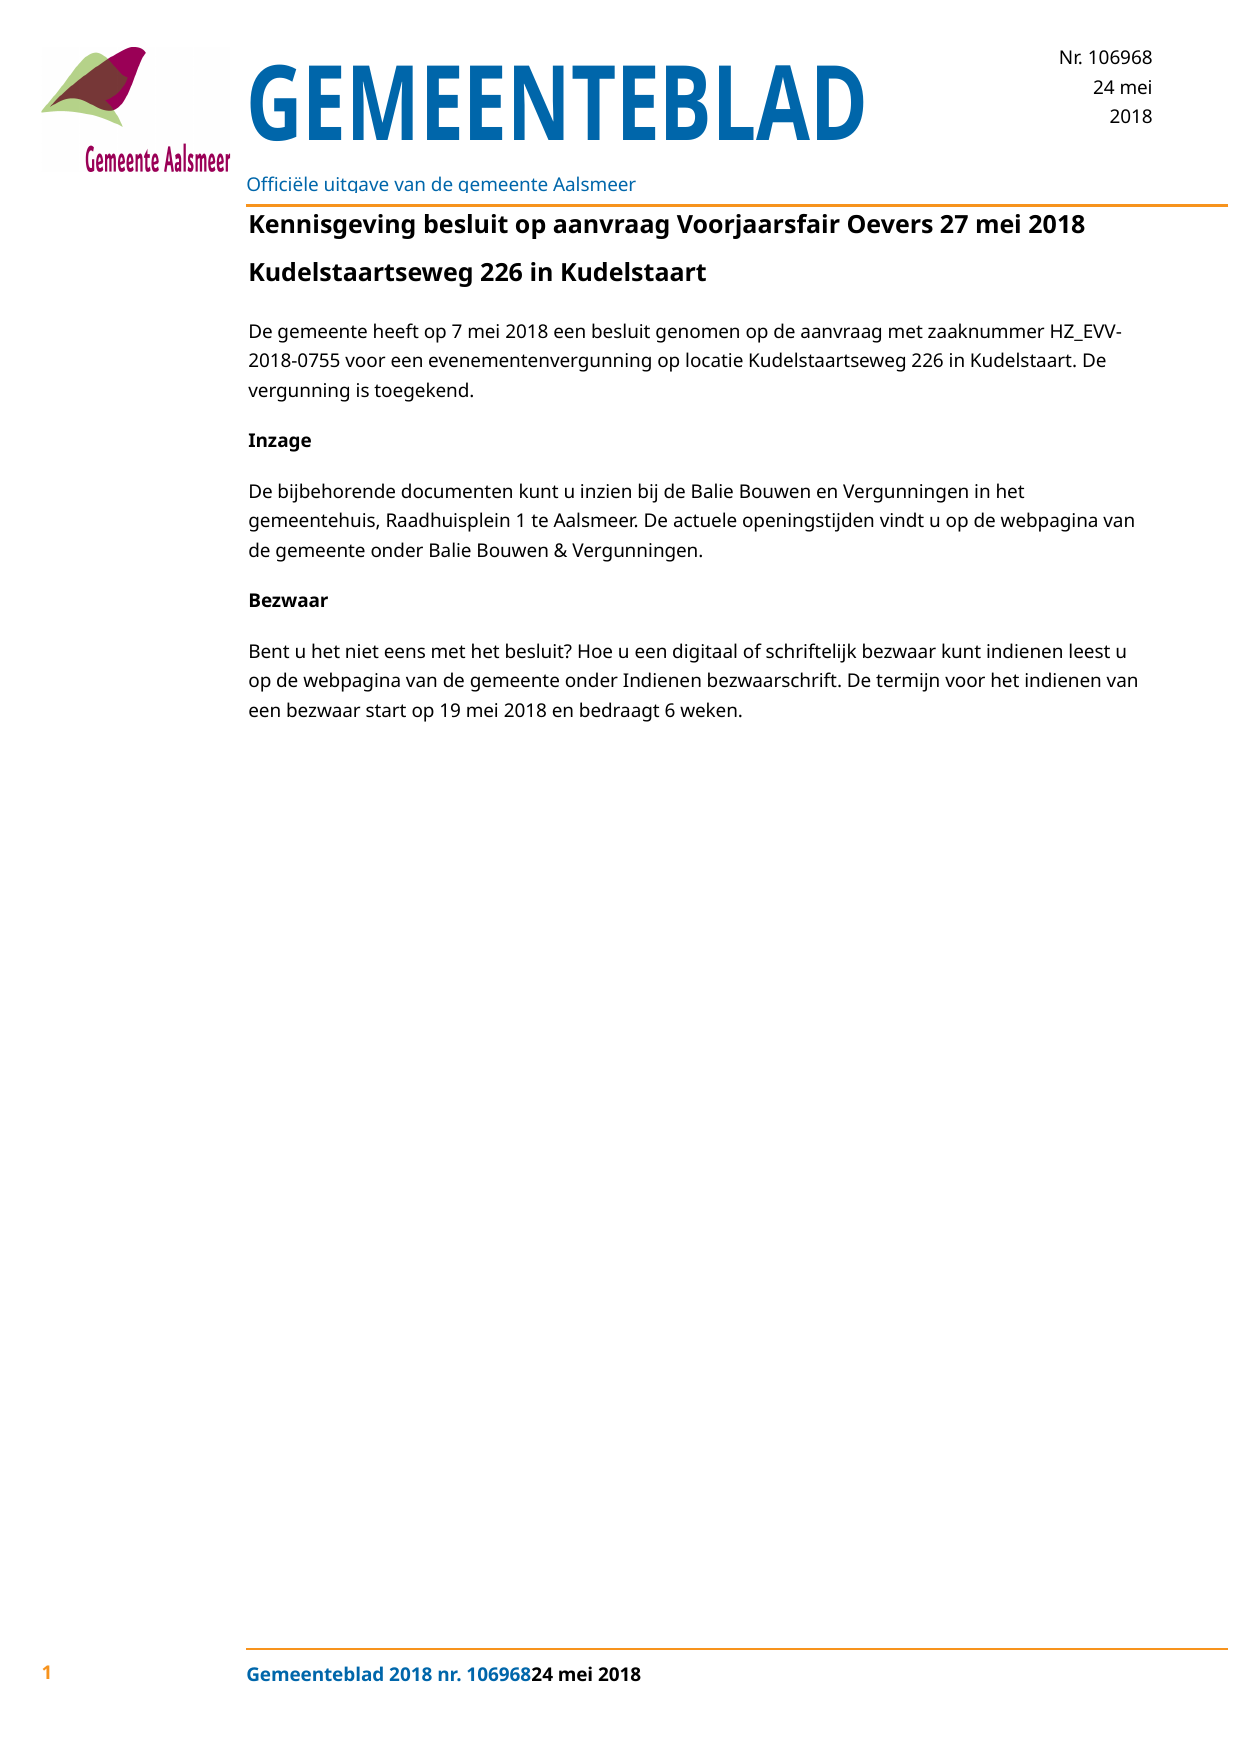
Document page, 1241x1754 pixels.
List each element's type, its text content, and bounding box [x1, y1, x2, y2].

text Bezwaar [248, 587, 1152, 613]
picture [41, 47, 231, 172]
text De gemeente heeft op 7 mei 2018 een besluit genomen op de aanvraag met zaaknummer HZ_EVV-2018-0755 voor een evenementenvergunning op locatie Kudelstaartseweg 226 in Kudelstaart. De vergunning is toegekend. [248, 318, 1152, 403]
text Kennisgeving besluit op aanvraag Voorjaarsfair Oevers 27 mei 2018 Kudelstaartseweg 226 in Kudelstaart [248, 207, 1152, 288]
text De bijbehorende documenten kunt u inzien bij de Balie Bouwen en Vergunningen in het gemeentehuis, Raadhuisplein 1 te Aalsmeer. De actuele openingstijden vindt u op de webpagina van de gemeente onder Balie Bouwen & Vergunningen. [248, 478, 1152, 563]
text Inzage [248, 427, 1152, 453]
text Bent u het niet eens met het besluit? Hoe u een digitaal of schriftelijk bezwaar kunt indienen leest u op de webpagina van de gemeente onder Indienen bezwaarschrift. De termijn voor het indienen van een bezwaar start op 19 mei 2018 en bedraagt 6 weken. [248, 638, 1152, 723]
